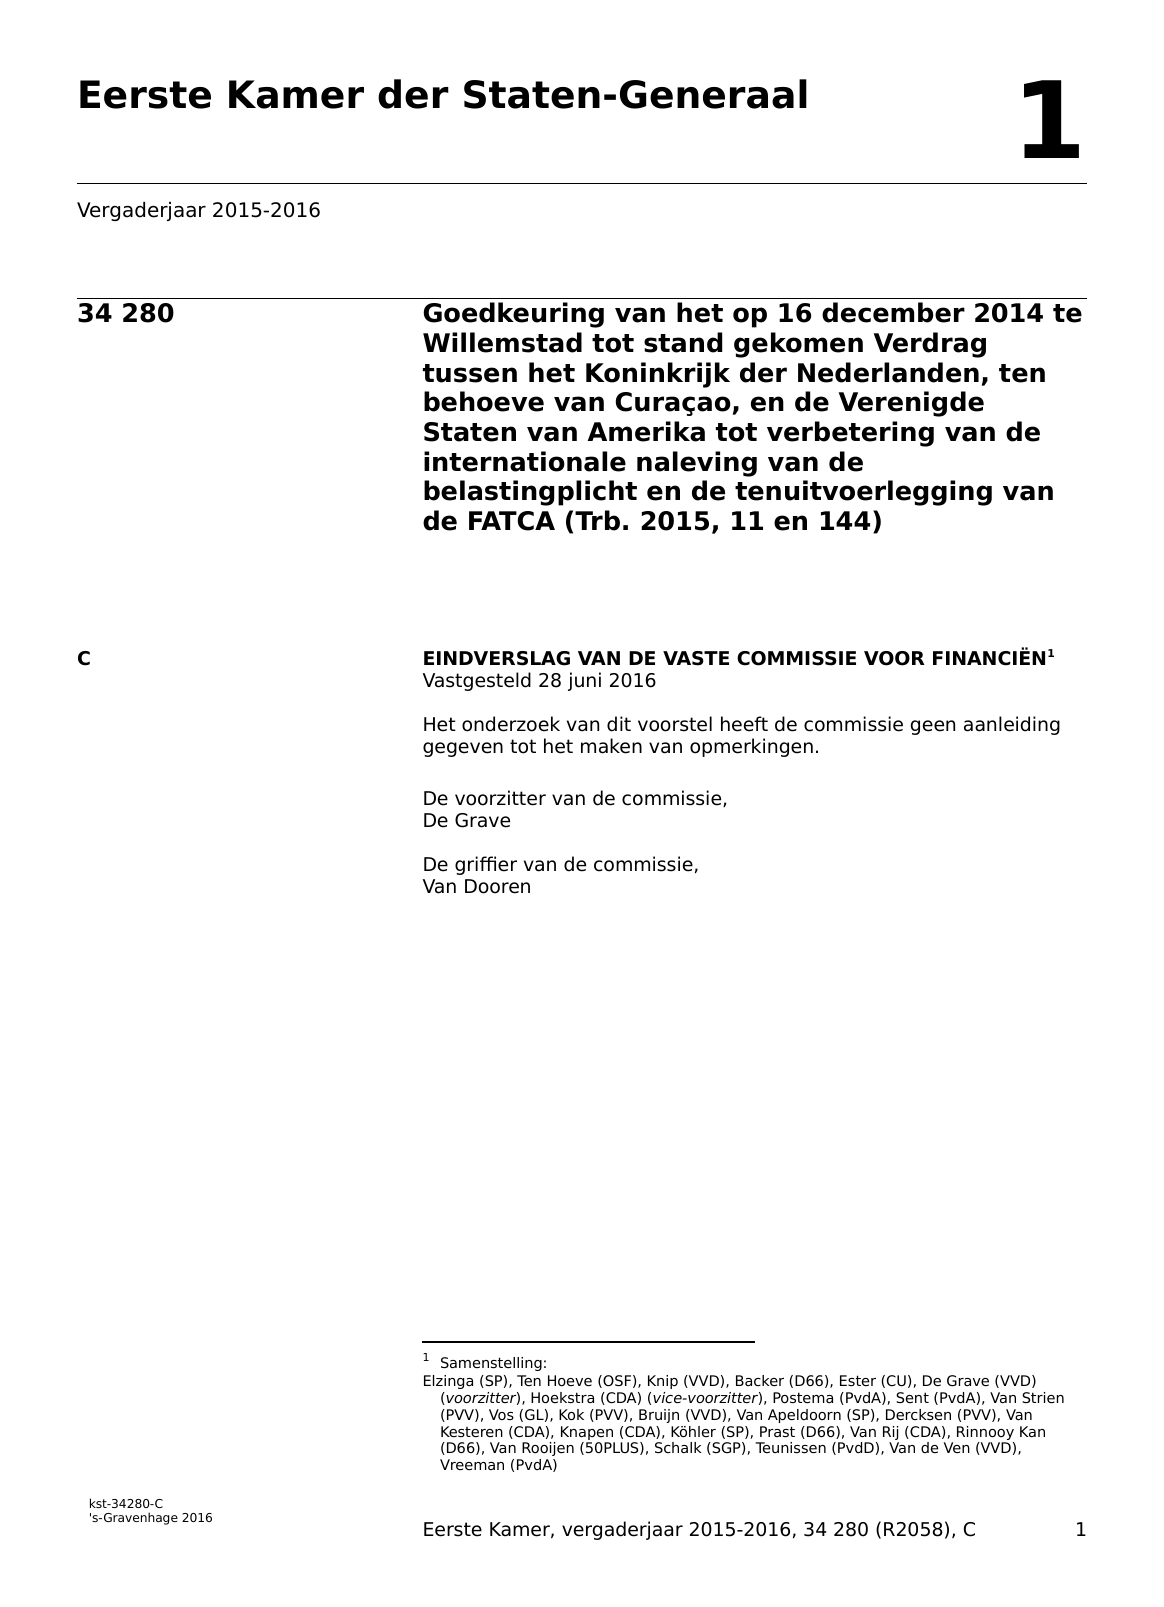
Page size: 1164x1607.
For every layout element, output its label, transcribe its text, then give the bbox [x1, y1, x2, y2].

table_cell Vergaderjaar 2015-2016 [77, 184, 1087, 298]
table_header 1 [886, 59, 1087, 183]
text 's-Gravenhage 2016 [88, 1511, 323, 1525]
subtitle C EINDVERSLAG VAN DE VASTE COMMISSIE VOOR FINANCIËN [77, 647, 1087, 669]
text De griffier van de commissie, Van Dooren [422, 854, 1087, 898]
text De voorzitter van de commissie, De Grave [422, 788, 1087, 832]
text kst-34280-C [88, 1497, 323, 1511]
text Vastgesteld 28 juni 2016 [422, 669, 1087, 691]
table_header Eerste Kamer der Staten-Generaal [77, 59, 886, 183]
text Samenstelling: [422, 1351, 1087, 1373]
subtitle 34 280 Goedkeuring van het op 16 december 2014 te Willemstad tot stand gekomen Verdrag tussen het Koninkrijk der Nederlanden, ten behoeve van Curaçao, en de Verenigde Staten van Amerika tot verbetering van de internationale naleving van de belastingplicht en de tenuitvoerlegging van de FATCA (Trb. 2015, 11 en 144) [77, 299, 1087, 536]
text Elzinga (SP), Ten Hoeve (OSF), Knip (VVD), Backer (D66), Ester (CU), De Grave (VVD) (voorzitter), Hoekstra (CDA) (vice-voorzitter), Postema (PvdA), Sent (PvdA), Van Strien (PVV), Vos (GL), Kok (PVV), Bruijn (VVD), Van Apeldoorn (SP), Dercksen (PVV), Van Kesteren (CDA), Knapen (CDA), Köhler (SP), Prast (D66), Van Rij (CDA), Rinnooy Kan (D66), Van Rooijen (50PLUS), Schalk (SGP), Teunissen (PvdD), Van de Ven (VVD), Vreeman (PvdA) [422, 1373, 1087, 1474]
text Het onderzoek van dit voorstel heeft de commissie geen aanleiding gegeven tot het maken van opmerkingen. [422, 714, 1087, 758]
